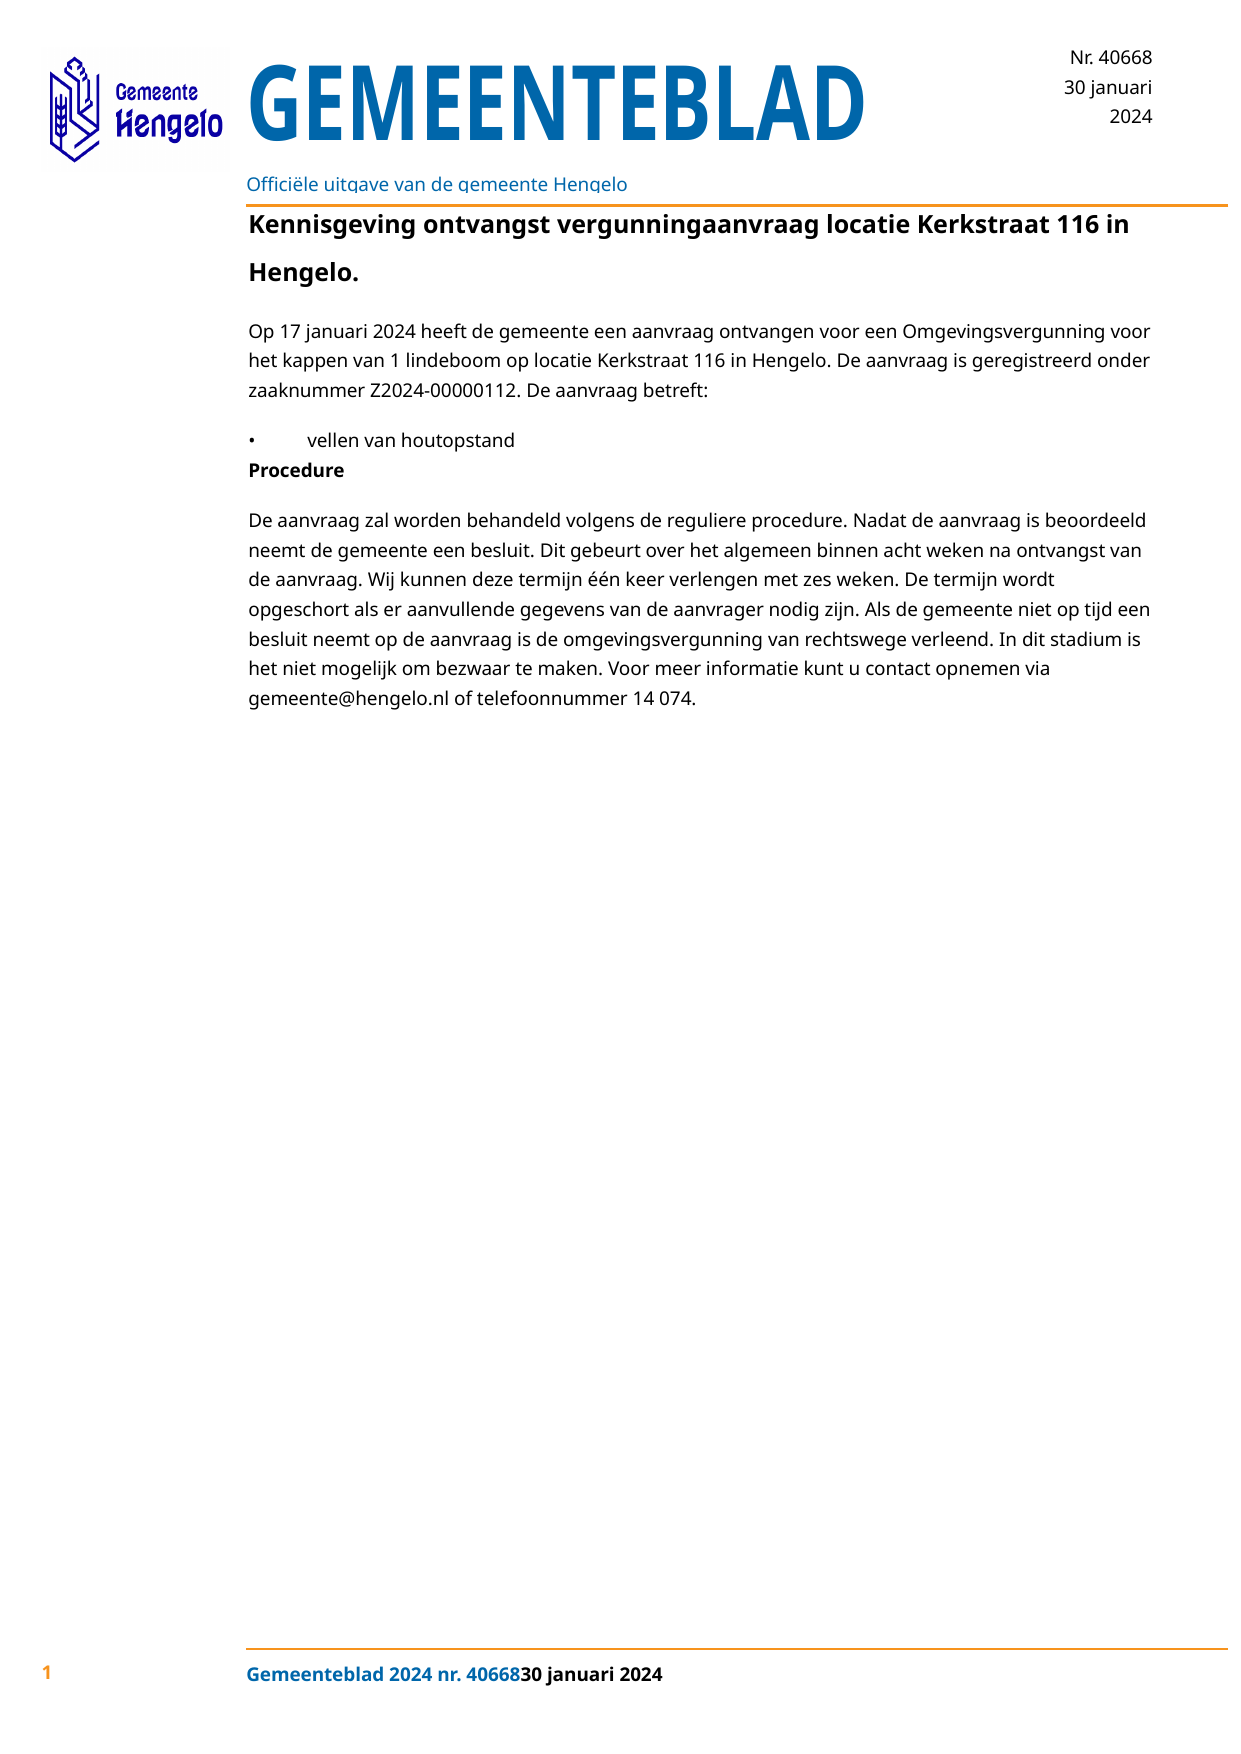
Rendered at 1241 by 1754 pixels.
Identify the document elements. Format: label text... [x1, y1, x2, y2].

picture [41, 47, 231, 172]
text De aanvraag zal worden behandeld volgens de reguliere procedure. Nadat de aanvraag is beoordeeld neemt de gemeente een besluit. Dit gebeurt over het algemeen binnen acht weken na ontvangst van de aanvraag. Wij kunnen deze termijn één keer verlengen met zes weken. De termijn wordt opgeschort als er aanvullende gegevens van de aanvrager nodig zijn. Als de gemeente niet op tijd een besluit neemt op de aanvraag is de omgevingsvergunning van rechtswege verleend. In dit stadium is het niet mogelijk om bezwaar te maken. Voor meer informatie kunt u contact opnemen via gemeente@hengelo.nl of telefoonnummer 14 074. [248, 507, 1152, 711]
list vellen van houtopstand [248, 427, 1152, 453]
text Procedure [248, 457, 1152, 483]
text Kennisgeving ontvangst vergunningaanvraag locatie Kerkstraat 116 in Hengelo. [248, 207, 1152, 288]
text Op 17 januari 2024 heeft de gemeente een aanvraag ontvangen voor een Omgevingsvergunning voor het kappen van 1 lindeboom op locatie Kerkstraat 116 in Hengelo. De aanvraag is geregistreerd onder zaaknummer Z2024-00000112. De aanvraag betreft: [248, 318, 1152, 403]
